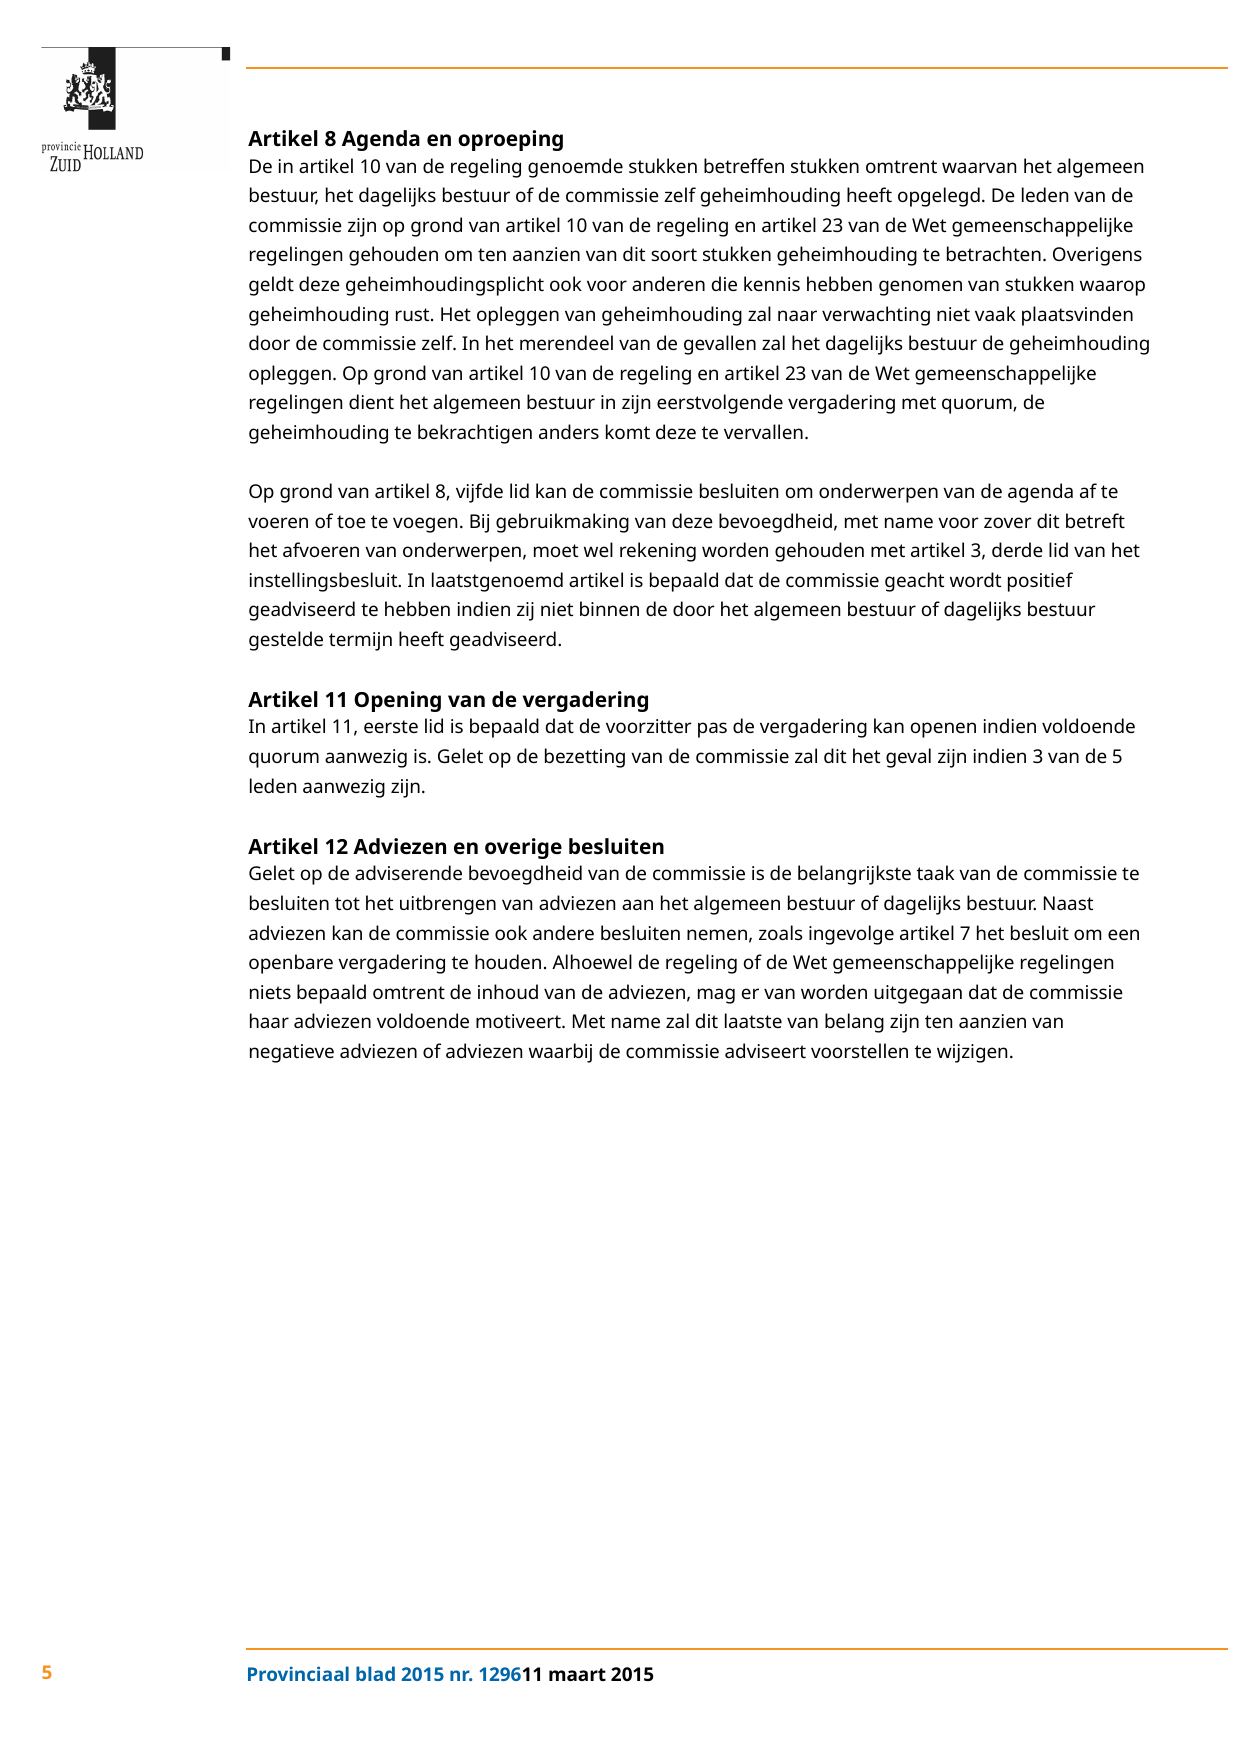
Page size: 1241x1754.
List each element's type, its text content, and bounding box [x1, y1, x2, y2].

picture [41, 47, 231, 172]
text Gelet op de adviserende bevoegdheid van de commissie is de belangrijkste taak van de commissie te besluiten tot het uitbrengen van adviezen aan het algemeen bestuur of dagelijks bestuur. Naast adviezen kan de commissie ook andere besluiten nemen, zoals ingevolge artikel 7 het besluit om een openbare vergadering te houden. Alhoewel de regeling of de Wet gemeenschappelijke regelingen niets bepaald omtrent de inhoud van de adviezen, mag er van worden uitgegaan dat de commissie haar adviezen voldoende motiveert. Met name zal dit laatste van belang zijn ten aanzien van negatieve adviezen of adviezen waarbij de commissie adviseert voorstellen te wijzigen. [248, 861, 1152, 1064]
text In artikel 11, eerste lid is bepaald dat de voorzitter pas de vergadering kan openen indien voldoende quorum aanwezig is. Gelet op de bezetting van de commissie zal dit het geval zijn indien 3 van de 5 leden aanwezig zijn. [248, 714, 1152, 799]
text Op grond van artikel 8, vijfde lid kan de commissie besluiten om onderwerpen van de agenda af te voeren of toe te voegen. Bij gebruikmaking van deze bevoegdheid, met name voor zover dit betreft het afvoeren van onderwerpen, moet wel rekening worden gehouden met artikel 3, derde lid van het instellingsbesluit. In laatstgenoemd artikel is bepaald dat de commissie geacht wordt positief geadviseerd te hebben indien zij niet binnen de door het algemeen bestuur of dagelijks bestuur gestelde termijn heeft geadviseerd. [248, 478, 1152, 652]
text De in artikel 10 van de regeling genoemde stukken betreffen stukken omtrent waarvan het algemeen bestuur, het dagelijks bestuur of de commissie zelf geheimhouding heeft opgelegd. De leden van de commissie zijn op grond van artikel 10 van de regeling en artikel 23 van de Wet gemeenschappelijke regelingen gehouden om ten aanzien van dit soort stukken geheimhouding te betrachten. Overigens geldt deze geheimhoudingsplicht ook voor anderen die kennis hebben genomen van stukken waarop geheimhouding rust. Het opleggen van geheimhouding zal naar verwachting niet vaak plaatsvinden door de commissie zelf. In het merendeel van de gevallen zal het dagelijks bestuur de geheimhouding opleggen. Op grond van artikel 10 van de regeling en artikel 23 van de Wet gemeenschappelijke regelingen dient het algemeen bestuur in zijn eerstvolgende vergadering met quorum, de geheimhouding te bekrachtigen anders komt deze te vervallen. [248, 153, 1152, 445]
text Artikel 11 Opening van de vergadering [248, 685, 1152, 714]
text Artikel 12 Adviezen en overige besluiten [248, 832, 1152, 861]
text Artikel 8 Agenda en oproeping [248, 124, 1152, 153]
